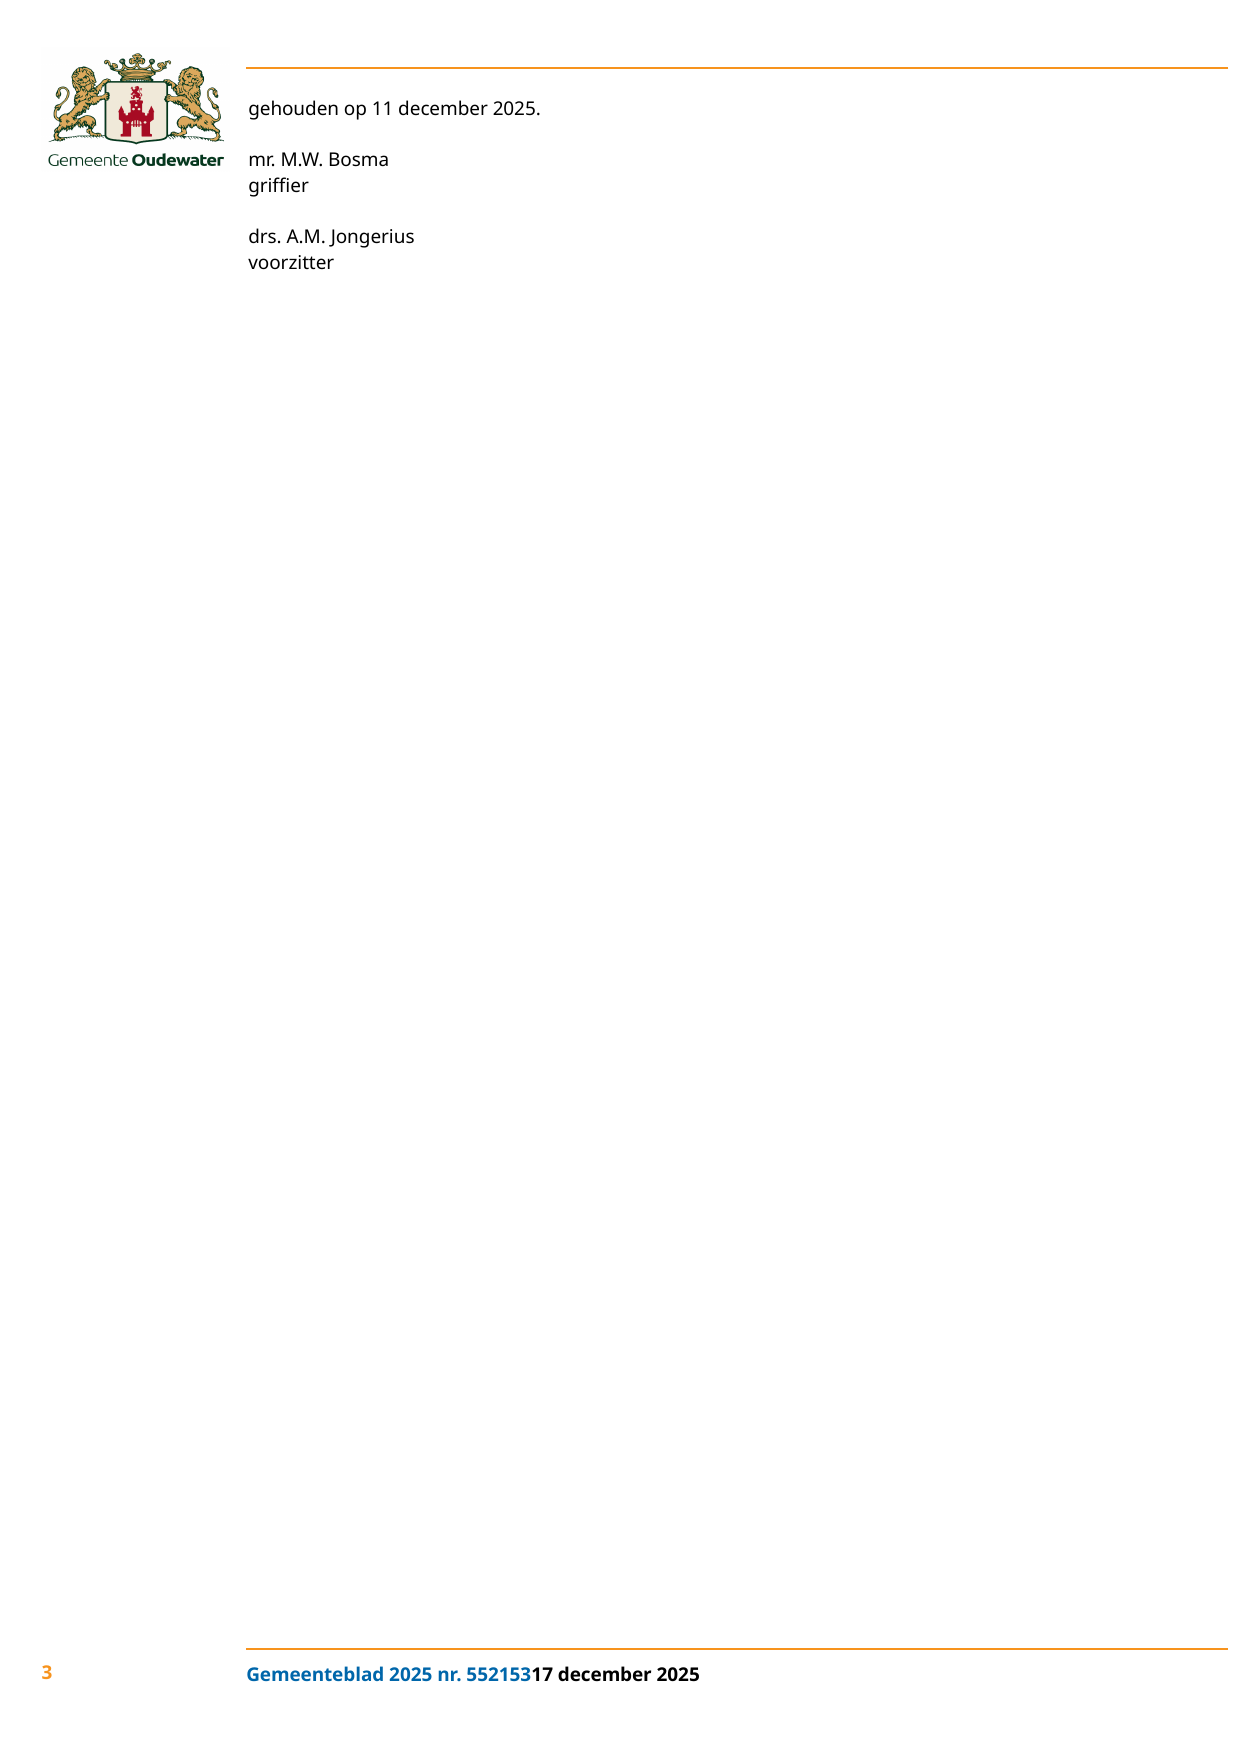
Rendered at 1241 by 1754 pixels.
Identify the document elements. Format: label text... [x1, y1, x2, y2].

text voorzitter [248, 249, 1152, 275]
text griffier [248, 172, 1152, 198]
text mr. M.W. Bosma [248, 146, 1152, 172]
text drs. A.M. Jongerius [248, 223, 1152, 249]
picture [41, 47, 231, 172]
text gehouden op 11 december 2025. [248, 95, 1152, 121]
